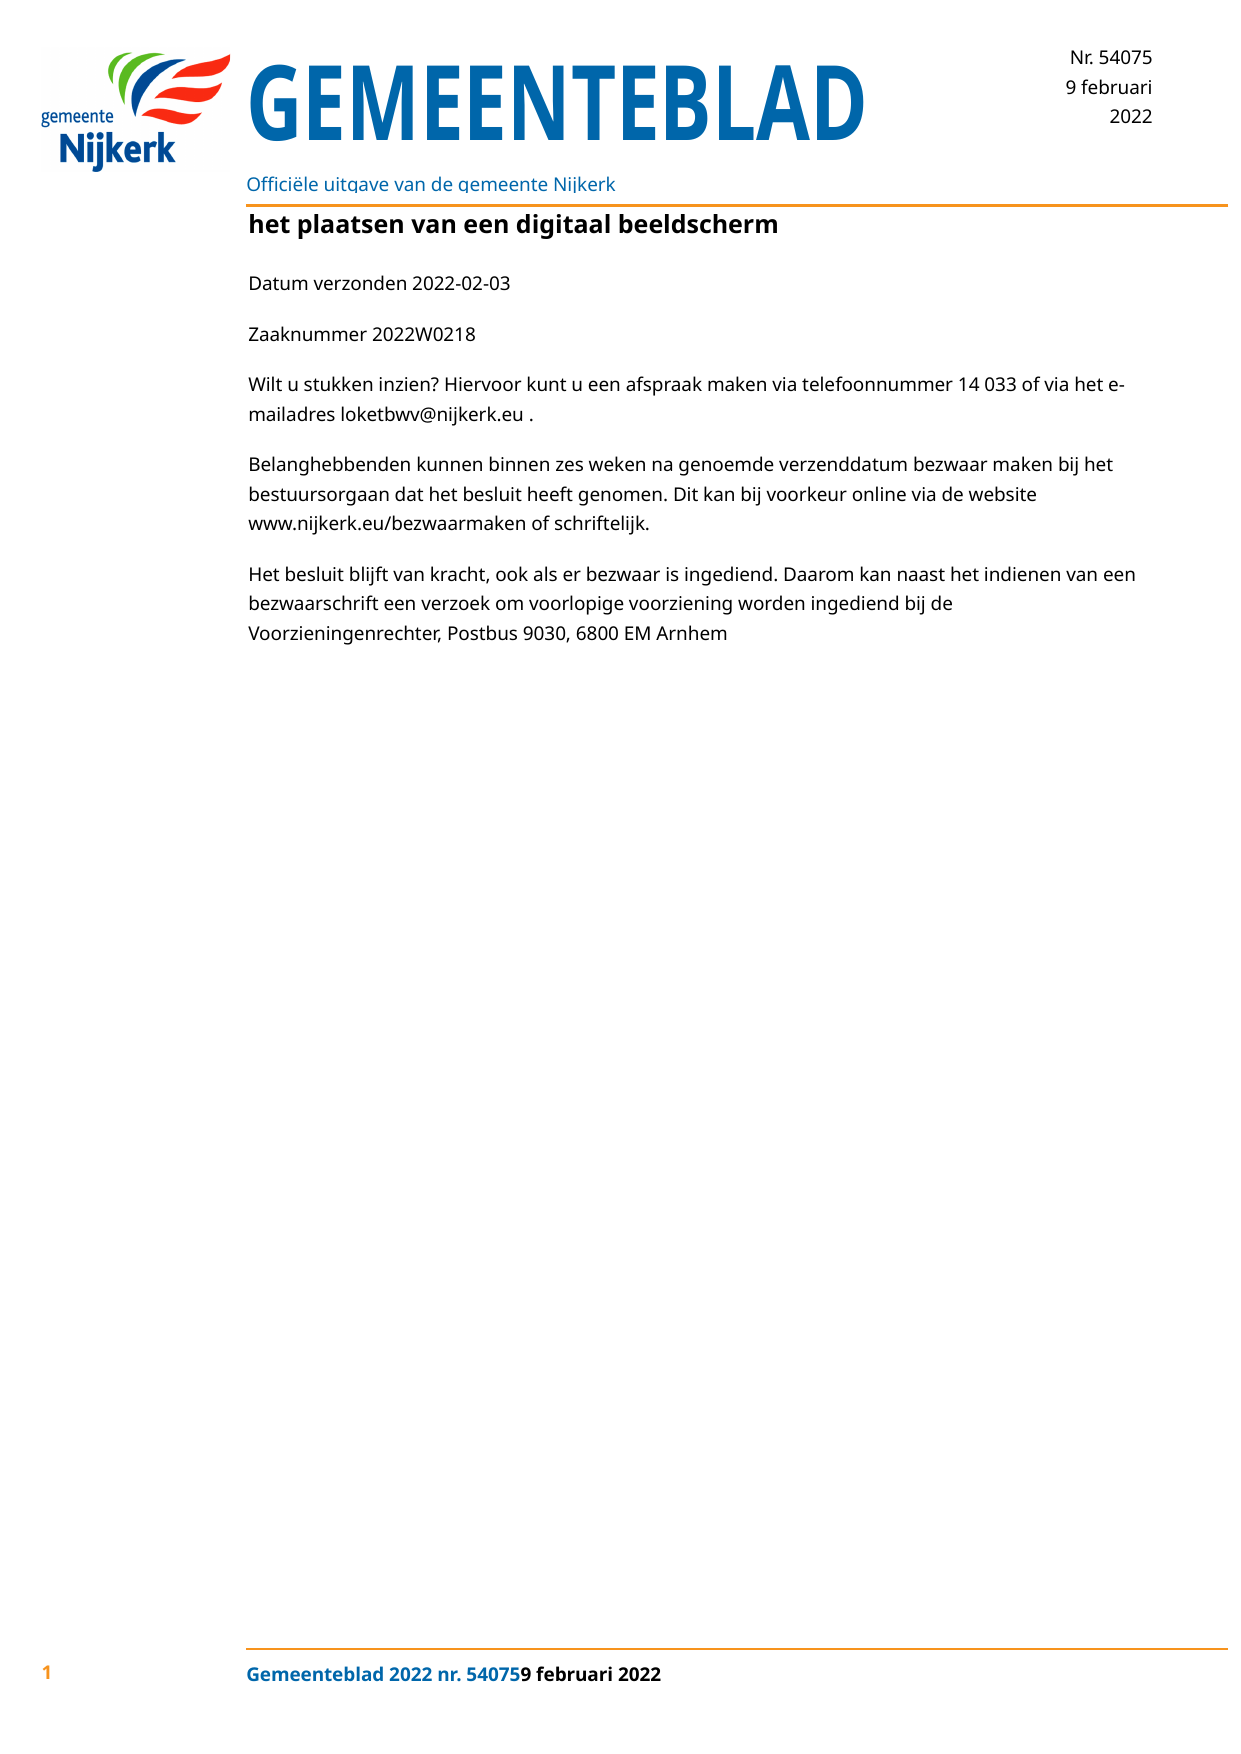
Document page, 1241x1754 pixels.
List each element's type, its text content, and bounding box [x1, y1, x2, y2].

text Zaaknummer 2022W0218 [248, 321, 1152, 346]
text Het besluit blijft van kracht, ook als er bezwaar is ingediend. Daarom kan naast het indienen van een bezwaarschrift een verzoek om voorlopige voorziening worden ingediend bij de Voorzieningenrechter, Postbus 9030, 6800 EM Arnhem [248, 561, 1152, 646]
text Datum verzonden 2022-02-03 [248, 270, 1152, 296]
text het plaatsen van een digitaal beeldscherm [248, 207, 1152, 241]
picture [41, 47, 231, 172]
text Belanghebbenden kunnen binnen zes weken na genoemde verzenddatum bezwaar maken bij het bestuursorgaan dat het besluit heeft genomen. Dit kan bij voorkeur online via de website www.nijkerk.eu/bezwaarmaken of schriftelijk. [248, 451, 1152, 536]
text Wilt u stukken inzien? Hiervoor kunt u een afspraak maken via telefoonnummer 14 033 of via het e-mailadres loketbwv@nijkerk.eu . [248, 371, 1152, 426]
